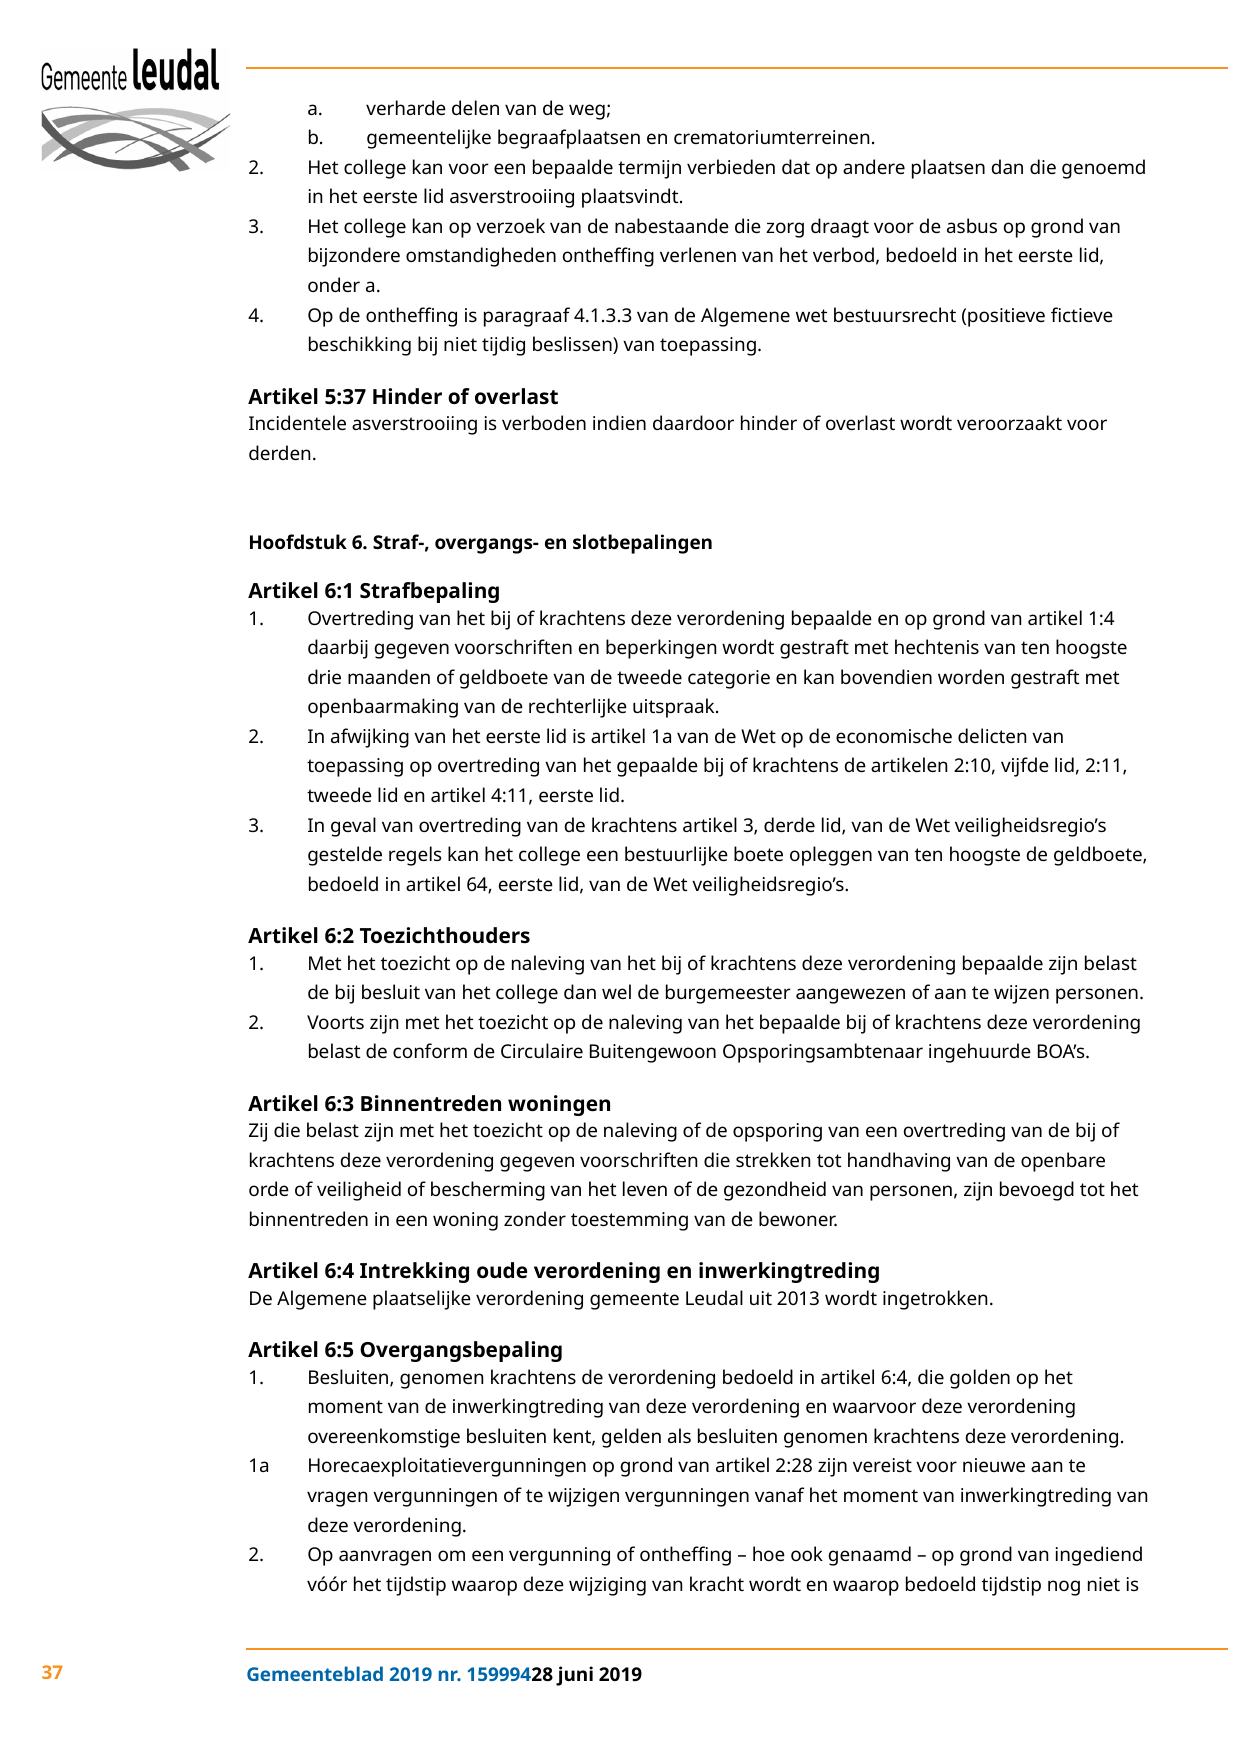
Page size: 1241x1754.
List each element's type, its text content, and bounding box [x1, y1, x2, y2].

text Artikel 6:3 Binnentreden woningen [248, 1089, 1152, 1117]
list Op de ontheffing is paragraaf 4.1.3.3 van de Algemene wet bestuursrecht (positieve fictieve beschikking bij niet tijdig beslissen) van toepassing. [248, 302, 1152, 357]
list Het college kan voor een bepaalde termijn verbieden dat op andere plaatsen dan die genoemd in het eerste lid asverstrooiing plaatsvindt. [248, 154, 1152, 209]
list In geval van overtreding van de krachtens artikel 3, derde lid, van de Wet veiligheidsregio’s gestelde regels kan het college een bestuurlijke boete opleggen van ten hoogste de geldboete, bedoeld in artikel 64, eerste lid, van de Wet veiligheidsregio’s. [248, 812, 1152, 897]
picture [41, 47, 231, 172]
list Overtreding van het bij of krachtens deze verordening bepaalde en op grond van artikel 1:4 daarbij gegeven voorschriften en beperkingen wordt gestraft met hechtenis van ten hoogste drie maanden of geldboete van de tweede categorie en kan bovendien worden gestraft met openbaarmaking van de rechterlijke uitspraak. [248, 605, 1152, 719]
list Met het toezicht op de naleving van het bij of krachtens deze verordening bepaalde zijn belast de bij besluit van het college dan wel de burgemeester aangewezen of aan te wijzen personen. [248, 950, 1152, 1005]
list verharde delen van de weg; [307, 95, 1152, 121]
text Incidentele asverstrooiing is verboden indien daardoor hinder of overlast wordt veroorzaakt voor derden. [248, 410, 1152, 466]
list Voorts zijn met het toezicht op de naleving van het bepaalde bij of krachtens deze verordening belast de conform de Circulaire Buitengewoon Opsporingsambtenaar ingehuurde BOA’s. [248, 1009, 1152, 1064]
list Op aanvragen om een vergunning of ontheffing – hoe ook genaamd – op grond van ingediend vóór het tijdstip waarop deze wijziging van kracht wordt en waarop bedoeld tijdstip nog niet is [248, 1541, 1152, 1597]
text Zij die belast zijn met het toezicht op de naleving of de opsporing van een overtreding van de bij of krachtens deze verordening gegeven voorschriften die strekken tot handhaving van de openbare orde of veiligheid of bescherming van het leven of de gezondheid van personen, zijn bevoegd tot het binnentreden in een woning zonder toestemming van de bewoner. [248, 1117, 1152, 1232]
text Artikel 6:2 Toezichthouders [248, 921, 1152, 950]
list Besluiten, genomen krachtens de verordening bedoeld in artikel 6:4, die golden op het moment van de inwerkingtreding van deze verordening en waarvoor deze verordening overeenkomstige besluiten kent, gelden als besluiten genomen krachtens deze verordening. [248, 1364, 1152, 1449]
text Artikel 6:1 Strafbepaling [248, 576, 1152, 605]
text Artikel 6:4 Intrekking oude verordening en inwerkingtreding [248, 1257, 1152, 1285]
list gemeentelijke begraafplaatsen en crematoriumterreinen. [307, 124, 1152, 150]
text De Algemene plaatselijke verordening gemeente Leudal uit 2013 wordt ingetrokken. [248, 1285, 1152, 1311]
list In afwijking van het eerste lid is artikel 1a van de Wet op de economische delicten van toepassing op overtreding van het gepaalde bij of krachtens de artikelen 2:10, vijfde lid, 2:11, tweede lid en artikel 4:11, eerste lid. [248, 723, 1152, 808]
list Het college kan op verzoek van de nabestaande die zorg draagt voor de asbus op grond van bijzondere omstandigheden ontheffing verlenen van het verbod, bedoeld in het eerste lid, onder a. [248, 213, 1152, 298]
text Artikel 6:5 Overgangsbepaling [248, 1336, 1152, 1364]
text Hoofdstuk 6. Straf-, overgangs- en slotbepalingen [248, 527, 1152, 556]
text Artikel 5:37 Hinder of overlast [248, 382, 1152, 410]
list Horecaexploitatievergunningen op grond van artikel 2:28 zijn vereist voor nieuwe aan te vragen vergunningen of te wijzigen vergunningen vanaf het moment van inwerkingtreding van deze verordening. [248, 1453, 1152, 1538]
